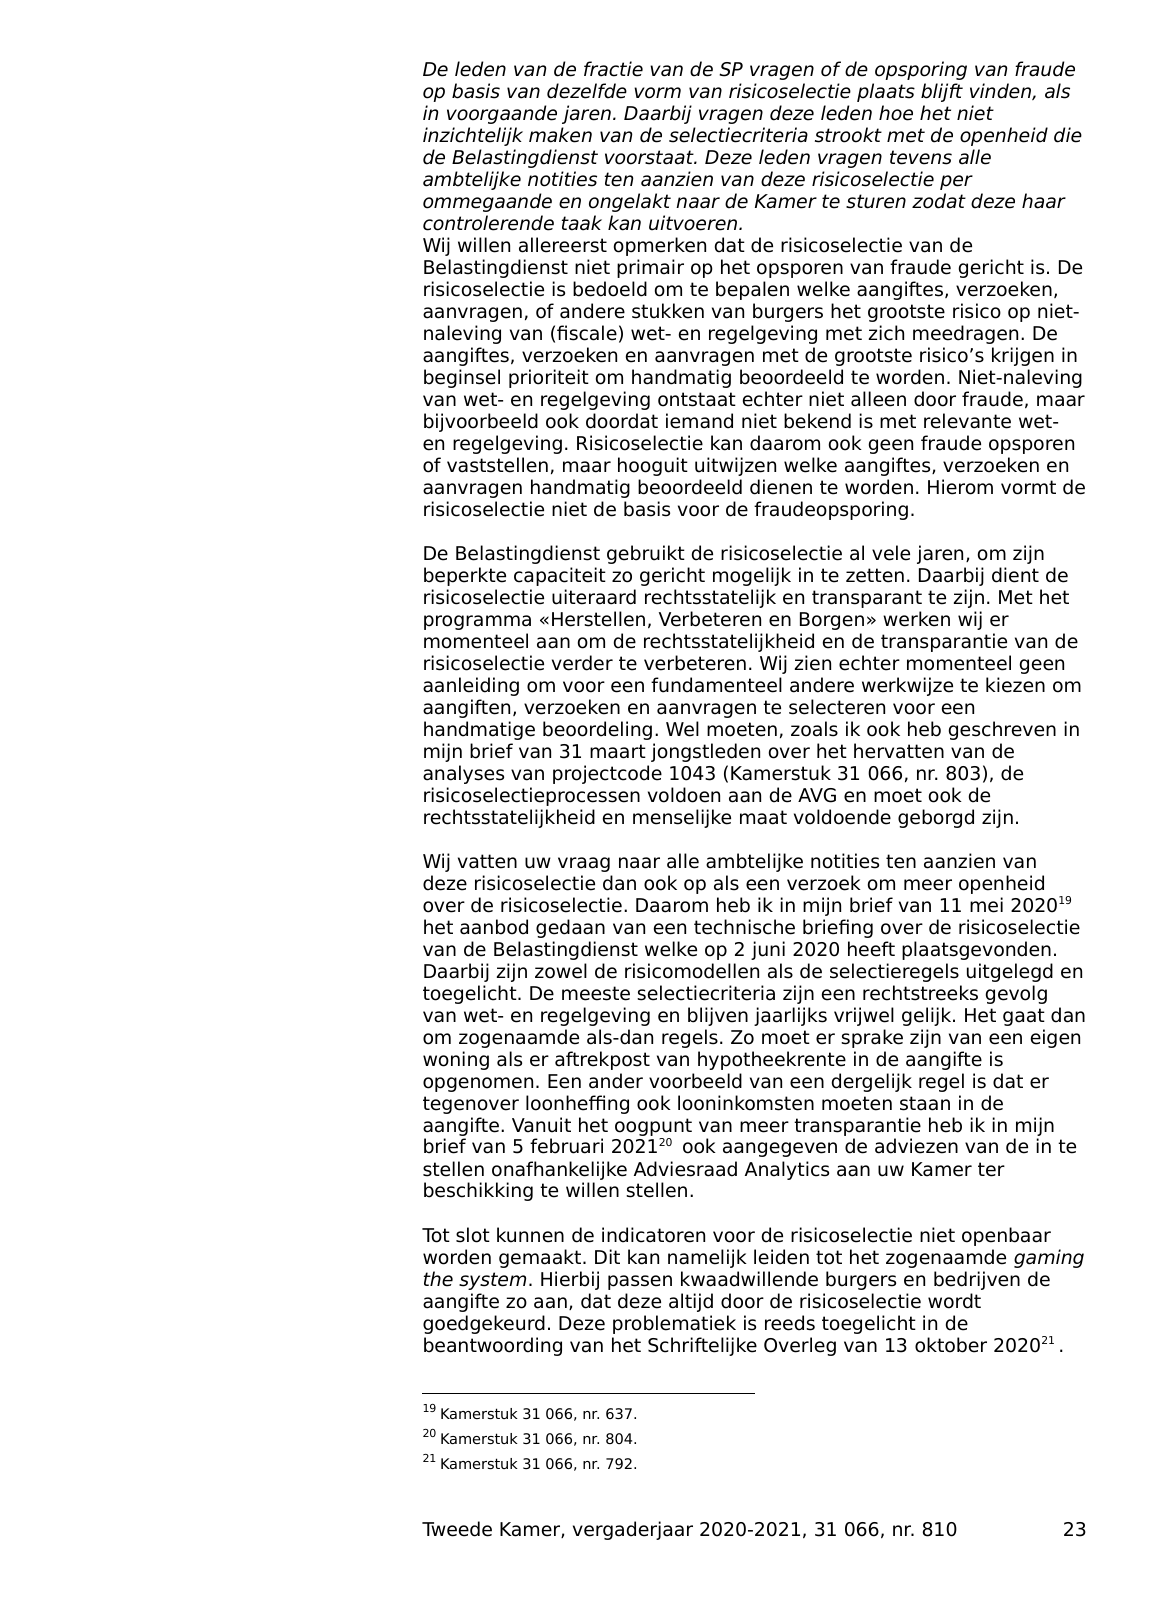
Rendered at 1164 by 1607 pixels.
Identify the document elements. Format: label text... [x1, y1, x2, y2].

text Tot slot kunnen de indicatoren voor de risicoselectie niet openbaar worden gemaakt. Dit kan namelijk leiden tot het zogenaamde gaming the system. Hierbij passen kwaadwillende burgers en bedrijven de aangifte zo aan, dat deze altijd door de risicoselectie wordt goedgekeurd. Deze problematiek is reeds toegelicht in de beantwoording van het Schriftelijke Overleg van 13 oktober 2020. [422, 1224, 1087, 1356]
text De leden van de fractie van de SP vragen of de opsporing van fraude op basis van dezelfde vorm van risicoselectie plaats blijft vinden, als in voorgaande jaren. Daarbij vragen deze leden hoe het niet inzichtelijk maken van de selectiecriteria strookt met de openheid die de Belastingdienst voorstaat. Deze leden vragen tevens alle ambtelijke notities ten aanzien van deze risicoselectie per ommegaande en ongelakt naar de Kamer te sturen zodat deze haar controlerende taak kan uitvoeren. [422, 59, 1087, 235]
text Kamerstuk 31 066, nr. 637. [422, 1402, 1087, 1424]
text Wij willen allereerst opmerken dat de risicoselectie van de Belastingdienst niet primair op het opsporen van fraude gericht is. De risicoselectie is bedoeld om te bepalen welke aangiftes, verzoeken, aanvragen, of andere stukken van burgers het grootste risico op niet-naleving van (fiscale) wet- en regelgeving met zich meedragen. De aangiftes, verzoeken en aanvragen met de grootste risico’s krijgen in beginsel prioriteit om handmatig beoordeeld te worden. Niet-naleving van wet- en regelgeving ontstaat echter niet alleen door fraude, maar bijvoorbeeld ook doordat iemand niet bekend is met relevante wet- en regelgeving. Risicoselectie kan daarom ook geen fraude opsporen of vaststellen, maar hooguit uitwijzen welke aangiftes, verzoeken en aanvragen handmatig beoordeeld dienen te worden. Hierom vormt de risicoselectie niet de basis voor de fraudeopsporing. [422, 235, 1087, 521]
text Kamerstuk 31 066, nr. 792. [422, 1452, 1087, 1474]
text Kamerstuk 31 066, nr. 804. [422, 1427, 1087, 1449]
text De Belastingdienst gebruikt de risicoselectie al vele jaren, om zijn beperkte capaciteit zo gericht mogelijk in te zetten. Daarbij dient de risicoselectie uiteraard rechtsstatelijk en transparant te zijn. Met het programma «Herstellen, Verbeteren en Borgen» werken wij er momenteel aan om de rechtsstatelijkheid en de transparantie van de risicoselectie verder te verbeteren. Wij zien echter momenteel geen aanleiding om voor een fundamenteel andere werkwijze te kiezen om aangiften, verzoeken en aanvragen te selecteren voor een handmatige beoordeling. Wel moeten, zoals ik ook heb geschreven in mijn brief van 31 maart jongstleden over het hervatten van de analyses van projectcode 1043 (Kamerstuk 31 066, nr. 803), de risicoselectieprocessen voldoen aan de AVG en moet ook de rechtsstatelijkheid en menselijke maat voldoende geborgd zijn. [422, 543, 1087, 828]
text Wij vatten uw vraag naar alle ambtelijke notities ten aanzien van deze risicoselectie dan ook op als een verzoek om meer openheid over de risicoselectie. Daarom heb ik in mijn brief van 11 mei 2020 het aanbod gedaan van een technische briefing over de risicoselectie van de Belastingdienst welke op 2 juni 2020 heeft plaatsgevonden. Daarbij zijn zowel de risicomodellen als de selectieregels uitgelegd en toegelicht. De meeste selectiecriteria zijn een rechtstreeks gevolg van wet- en regelgeving en blijven jaarlijks vrijwel gelijk. Het gaat dan om zogenaamde als-dan regels. Zo moet er sprake zijn van een eigen woning als er aftrekpost van hypotheekrente in de aangifte is opgenomen. Een ander voorbeeld van een dergelijk regel is dat er tegenover loonheffing ook looninkomsten moeten staan in de aangifte. Vanuit het oogpunt van meer transparantie heb ik in mijn brief van 5 februari 2021 ook aangegeven de adviezen van de in te stellen onafhankelijke Adviesraad Analytics aan uw Kamer ter beschikking te willen stellen. [422, 851, 1087, 1202]
